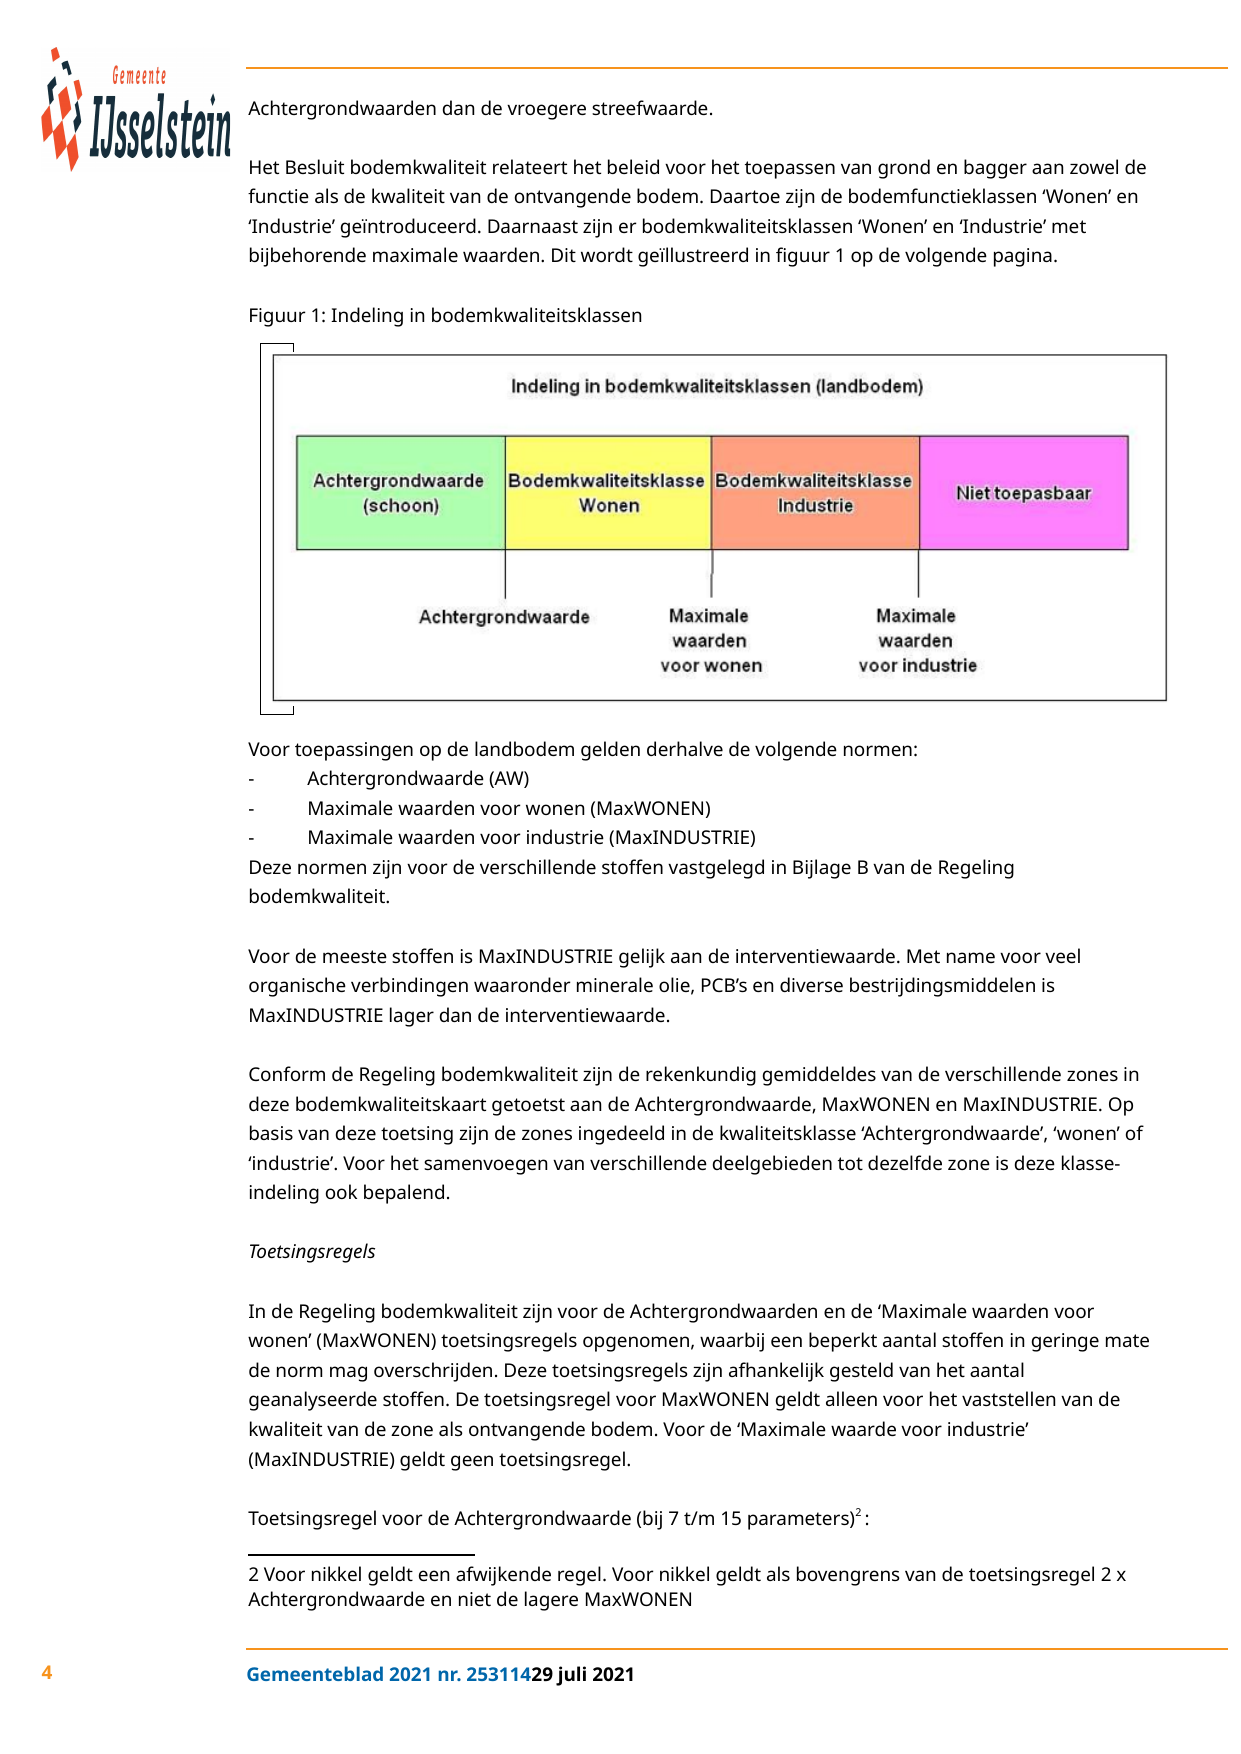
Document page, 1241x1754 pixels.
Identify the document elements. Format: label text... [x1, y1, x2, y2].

text Deze normen zijn voor de verschillende stoffen vastgelegd in Bijlage B van de Regeling bodemkwaliteit. [248, 854, 1152, 909]
text Achtergrondwaarden dan de vroegere streefwaarde. [248, 95, 1152, 121]
text Toetsingsregel voor de Achtergrondwaarde (bij 7 t/m 15 parameters): [248, 1505, 1152, 1531]
list Maximale waarden voor industrie (MaxINDUSTRIE) [248, 824, 1152, 850]
text Voor nikkel geldt een afwijkende regel. Voor nikkel geldt als bovengrens van de toetsingsregel 2 x Achtergrondwaarde en niet de lagere MaxWONEN [248, 1561, 1152, 1612]
text Conform de Regeling bodemkwaliteit zijn de rekenkundig gemiddeldes van de verschillende zones in deze bodemkwaliteitskaart getoetst aan de Achtergrondwaarde, MaxWONEN en MaxINDUSTRIE. Op basis van deze toetsing zijn de zones ingedeeld in de kwaliteitsklasse ‘Achtergrondwaarde’, ‘wonen’ of ‘industrie’. Voor het samenvoegen van verschillende deelgebieden tot dezelfde zone is deze klasse-indeling ook bepalend. [248, 1061, 1152, 1205]
picture [41, 47, 231, 172]
list Maximale waarden voor wonen (MaxWONEN) [248, 795, 1152, 821]
text Voor toepassingen op de landbodem gelden derhalve de volgende normen: [248, 736, 1152, 761]
picture [268, 352, 1173, 706]
text Toetsingsregels [248, 1239, 1152, 1264]
text In de Regeling bodemkwaliteit zijn voor de Achtergrondwaarden en de ‘Maximale waarden voor wonen’ (MaxWONEN) toetsingsregels opgenomen, waarbij een beperkt aantal stoffen in geringe mate de norm mag overschrijden. Deze toetsingsregels zijn afhankelijk gesteld van het aantal geanalyseerde stoffen. De toetsingsregel voor MaxWONEN geldt alleen voor het vaststellen van de kwaliteit van de zone als ontvangende bodem. Voor de ‘Maximale waarde voor industrie’ (MaxINDUSTRIE) geldt geen toetsingsregel. [248, 1298, 1152, 1471]
text Voor de meeste stoffen is MaxINDUSTRIE gelijk aan de interventiewaarde. Met name voor veel organische verbindingen waaronder minerale olie, PCB’s en diverse bestrijdingsmiddelen is MaxINDUSTRIE lager dan de interventiewaarde. [248, 943, 1152, 1028]
text Figuur 1: Indeling in bodemkwaliteitsklassen [248, 302, 1152, 328]
list Achtergrondwaarde (AW) [248, 765, 1152, 791]
text Het Besluit bodemkwaliteit relateert het beleid voor het toepassen van grond en bagger aan zowel de functie als de kwaliteit van de ontvangende bodem. Daartoe zijn de bodemfunctieklassen ‘Wonen’ en ‘Industrie’ geïntroduceerd. Daarnaast zijn er bodemkwaliteitsklassen ‘Wonen’ en ‘Industrie’ met bijbehorende maximale waarden. Dit wordt geïllustreerd in figuur 1 op de volgende pagina. [248, 154, 1152, 268]
